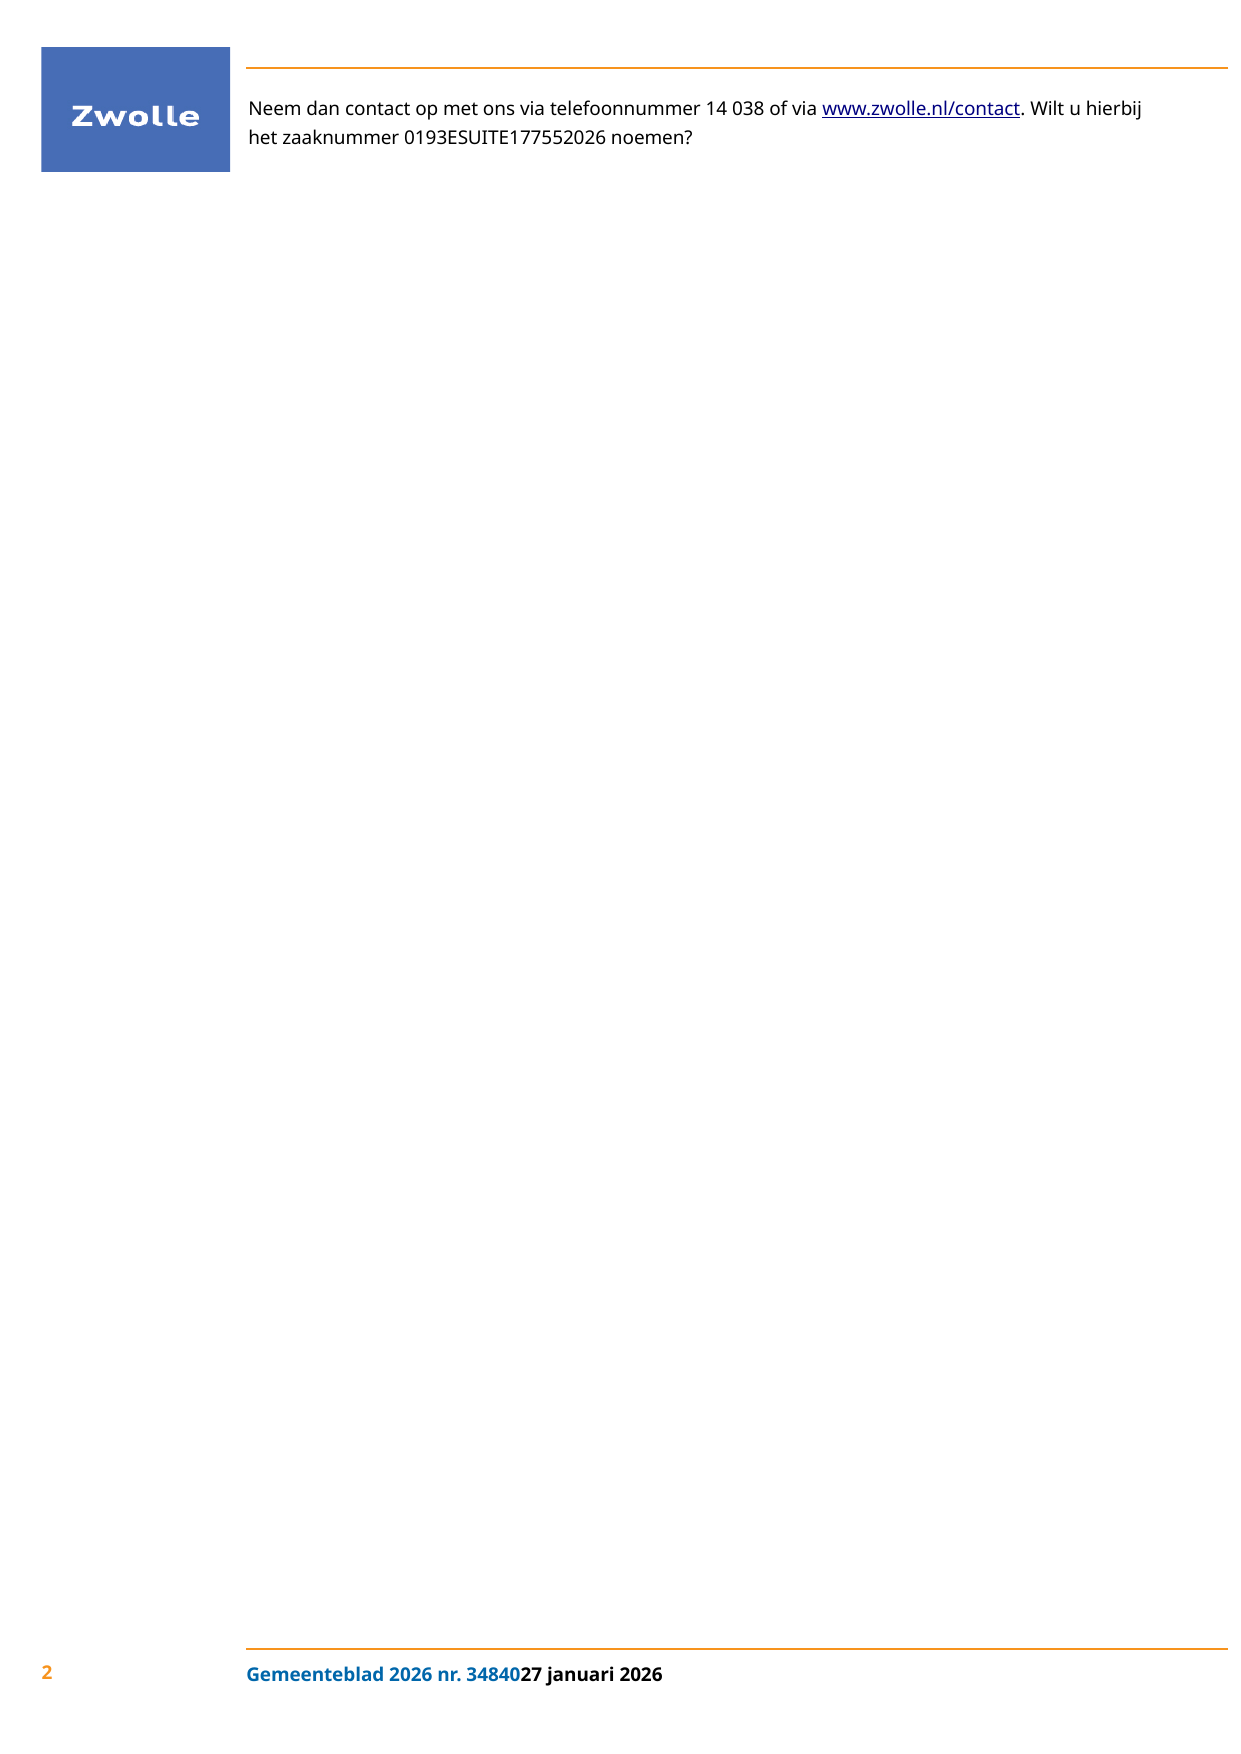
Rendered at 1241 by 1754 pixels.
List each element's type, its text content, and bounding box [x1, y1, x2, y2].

text Neem dan contact op met ons via telefoonnummer 14 038 of via www.zwolle.nl/contact. Wilt u hierbij het zaaknummer 0193ESUITE177552026 noemen? [248, 95, 1152, 150]
picture [41, 47, 231, 172]
